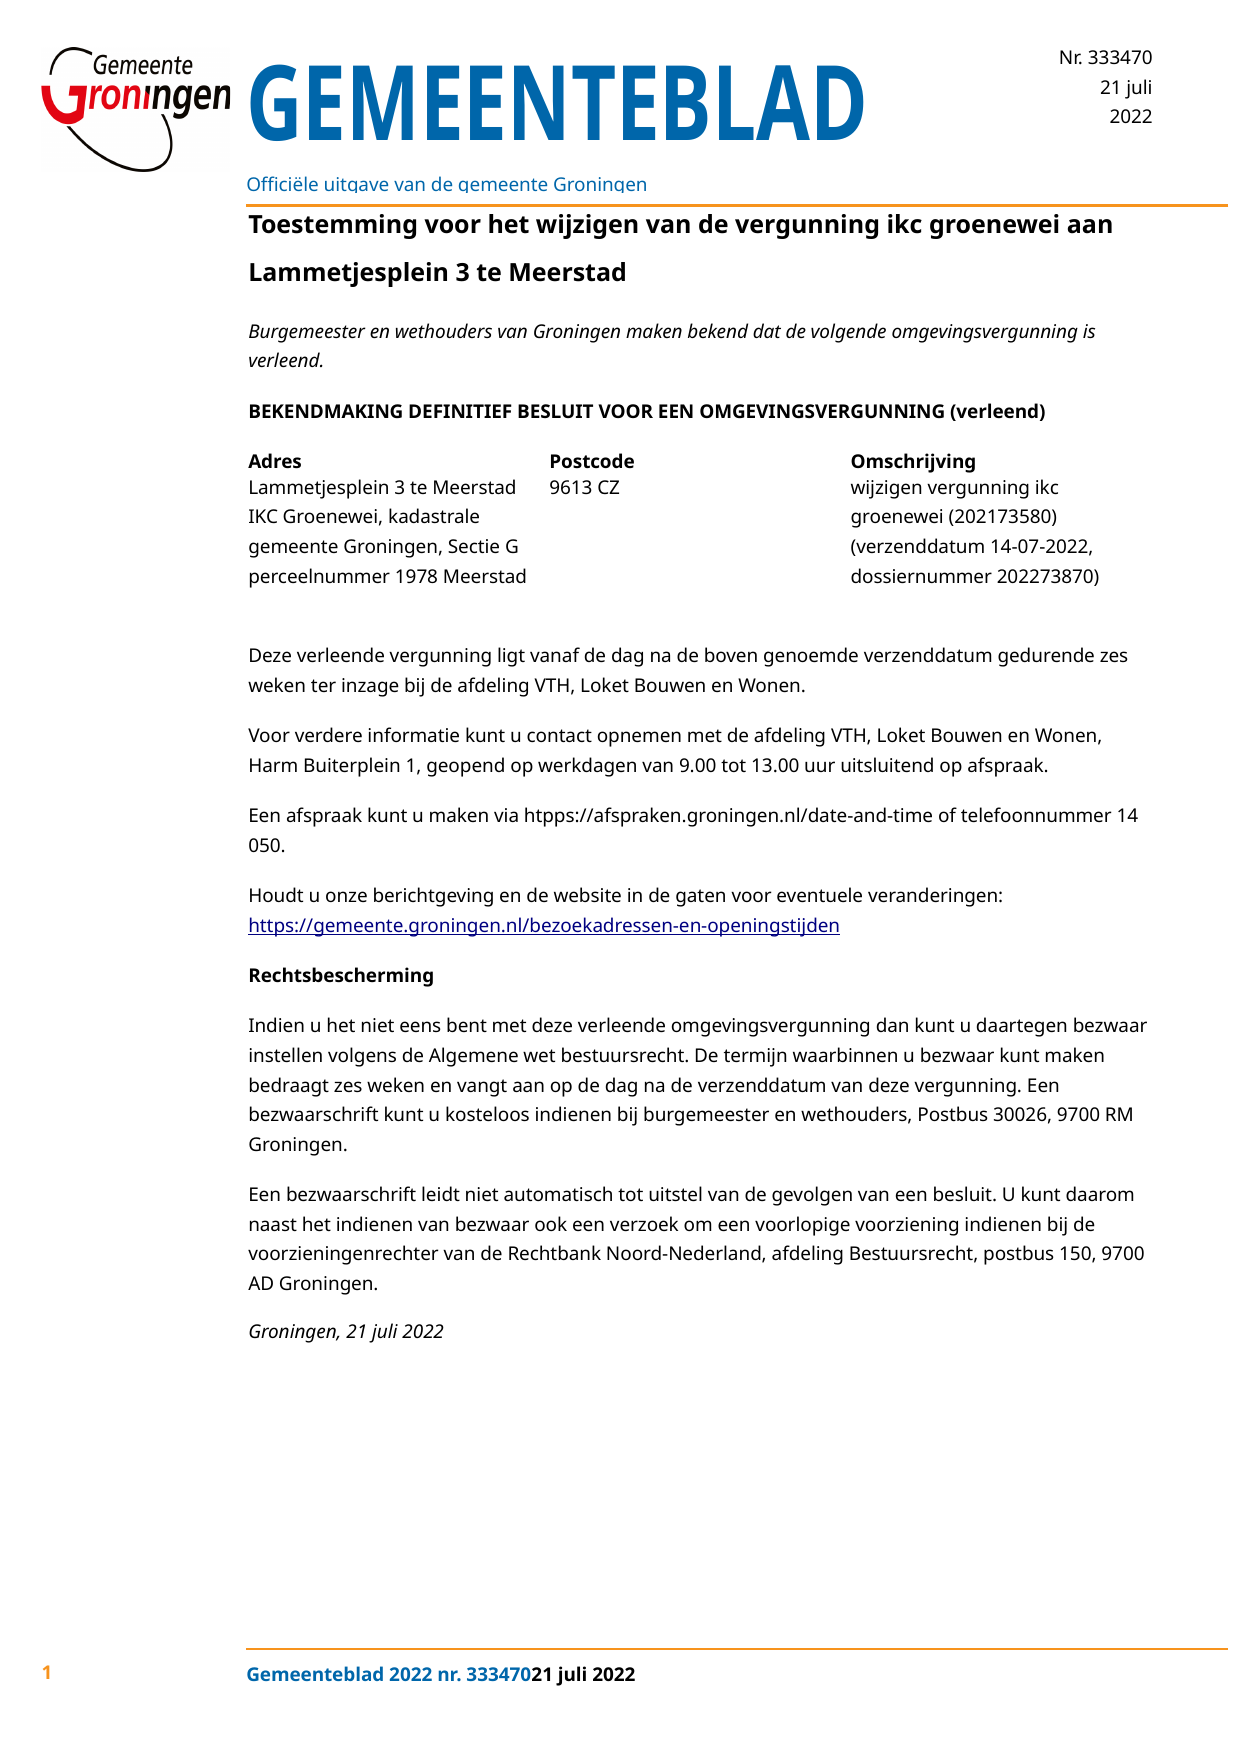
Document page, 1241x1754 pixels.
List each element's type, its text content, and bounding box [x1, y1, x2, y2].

table_cell wijzigen vergunning ikc groenewei (202173580) (verzenddatum 14-07-2022, dossiernummer 202273870) [850, 474, 1152, 589]
text Deze verleende vergunning ligt vanaf de dag na de boven genoemde verzenddatum gedurende zes weken ter inzage bij de afdeling VTH, Loket Bouwen en Wonen. [248, 642, 1152, 698]
picture [41, 47, 231, 172]
table_cell Lammetjesplein 3 te Meerstad IKC Groenewei, kadastrale gemeente Groningen, Sectie G perceelnummer 1978 Meerstad [248, 474, 549, 589]
table_header Omschrijving [850, 449, 1152, 474]
text Burgemeester en wethouders van Groningen maken bekend dat de volgende omgevingsvergunning is verleend. [248, 318, 1152, 373]
text Een bezwaarschrift leidt niet automatisch tot uitstel van de gevolgen van een besluit. U kunt daarom naast het indienen van bezwaar ook een verzoek om een voorlopige voorziening indienen bij de voorzieningenrechter van de Rechtbank Noord-Nederland, afdeling Bestuursrecht, postbus 150, 9700 AD Groningen. [248, 1181, 1152, 1296]
text Indien u het niet eens bent met deze verleende omgevingsvergunning dan kunt u daartegen bezwaar instellen volgens de Algemene wet bestuursrecht. De termijn waarbinnen u bezwaar kunt maken bedraagt zes weken en vangt aan op de dag na de verzenddatum van deze vergunning. Een bezwaarschrift kunt u kosteloos indienen bij burgemeester en wethouders, Postbus 30026, 9700 RM Groningen. [248, 1013, 1152, 1157]
text Toestemming voor het wijzigen van de vergunning ikc groenewei aan Lammetjesplein 3 te Meerstad [248, 207, 1152, 288]
text Houdt u onze berichtgeving en de website in de gaten voor eventuele veranderingen: https://gemeente.groningen.nl/bezoekadressen-en-openingstijden [248, 882, 1152, 938]
table_header Postcode [549, 449, 850, 474]
text Rechtsbescherming [248, 962, 1152, 988]
text Voor verdere informatie kunt u contact opnemen met de afdeling VTH, Loket Bouwen en Wonen, Harm Buiterplein 1, geopend op werkdagen van 9.00 tot 13.00 uur uitsluitend op afspraak. [248, 722, 1152, 778]
text BEKENDMAKING DEFINITIEF BESLUIT VOOR EEN OMGEVINGSVERGUNNING (verleend) [248, 398, 1152, 424]
table_header Adres [248, 449, 549, 474]
table_cell 9613 CZ [549, 474, 850, 589]
text Groningen, 21 juli 2022 [248, 1318, 1152, 1344]
text Een afspraak kunt u maken via htpps://afspraken.groningen.nl/date-and-time of telefoonnummer 14 050. [248, 802, 1152, 858]
